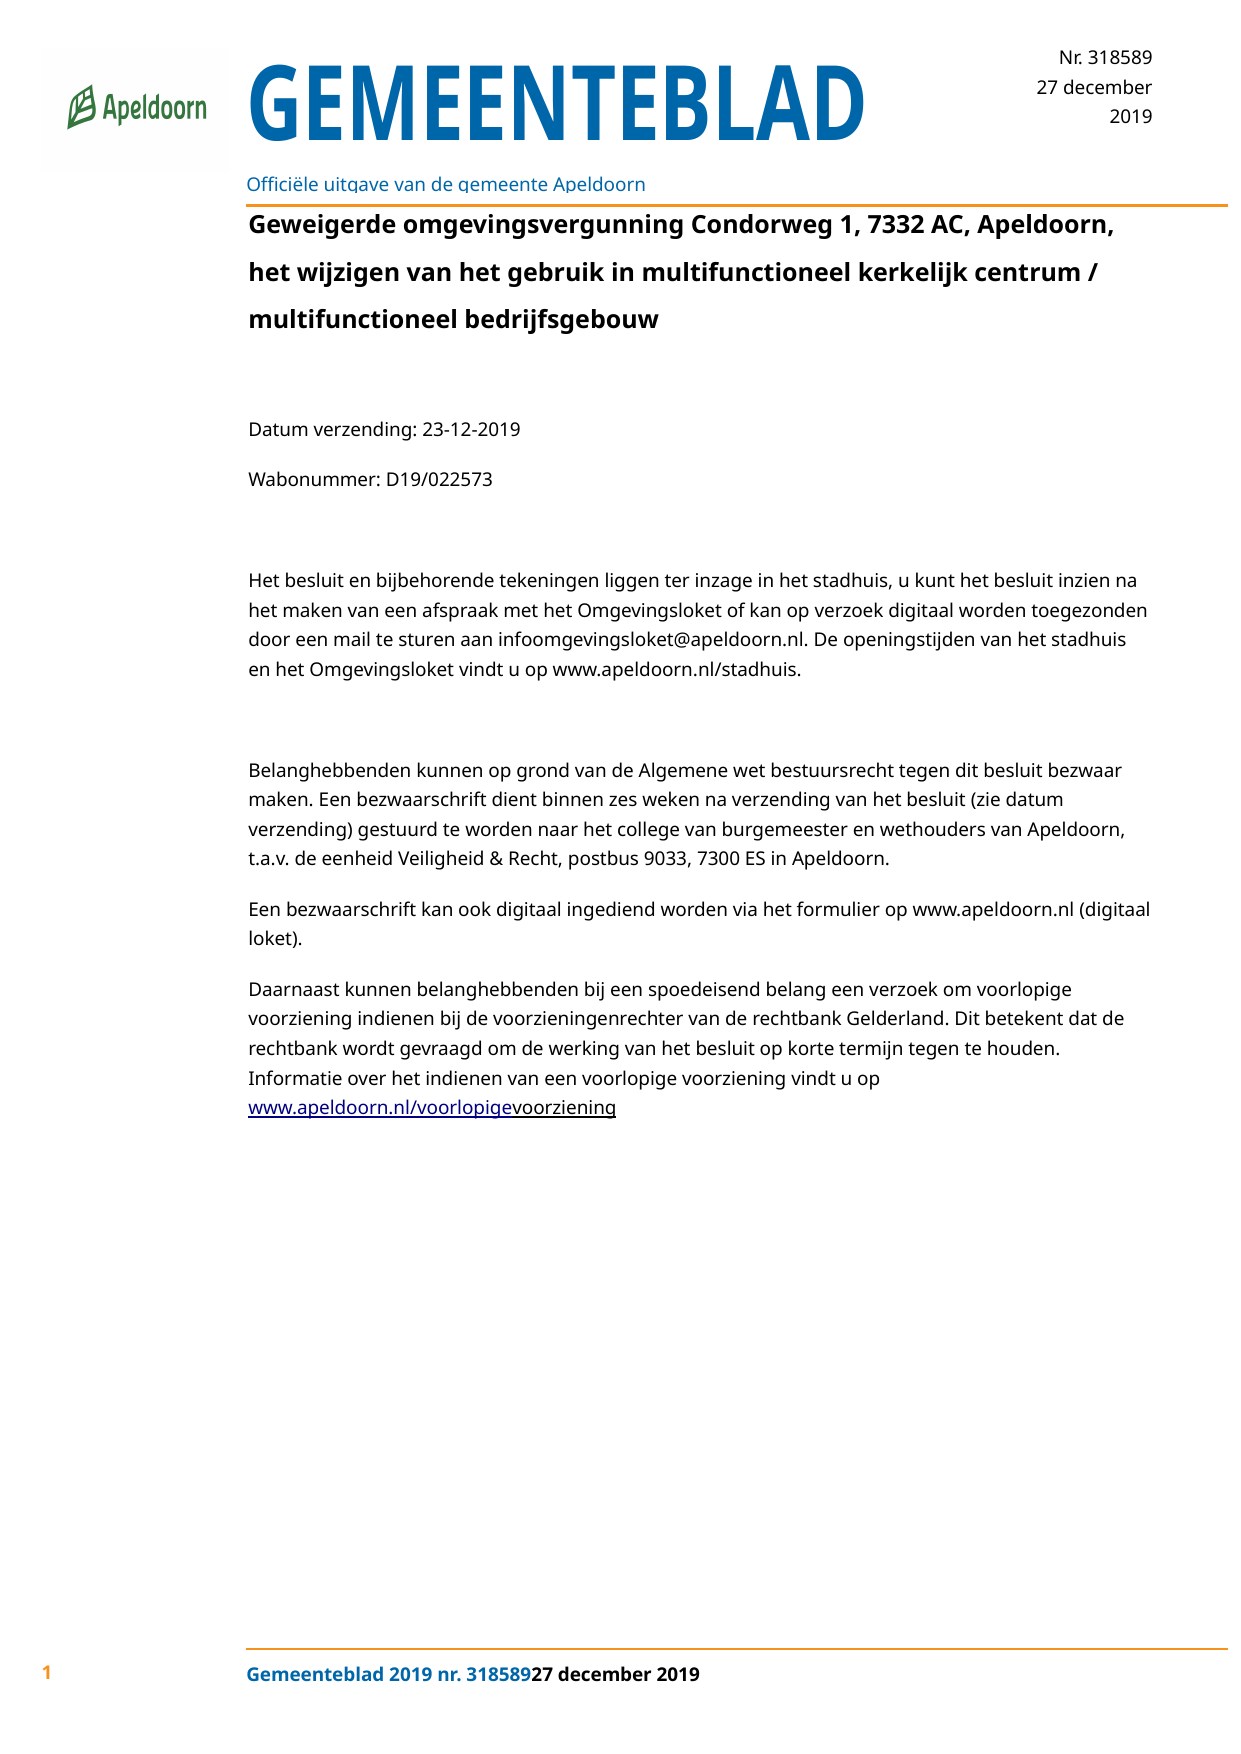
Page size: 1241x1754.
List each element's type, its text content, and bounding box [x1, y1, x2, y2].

text Een bezwaarschrift kan ook digitaal ingediend worden via het formulier op www.apeldoorn.nl (digitaal loket). [248, 896, 1152, 951]
picture [41, 47, 231, 172]
text Datum verzending: 23-12-2019 [248, 416, 1152, 442]
text Het besluit en bijbehorende tekeningen liggen ter inzage in het stadhuis, u kunt het besluit inzien na het maken van een afspraak met het Omgevingsloket of kan op verzoek digitaal worden toegezonden door een mail te sturen aan infoomgevingsloket@apeldoorn.nl. De openingstijden van het stadhuis en het Omgevingsloket vindt u op www.apeldoorn.nl/stadhuis. [248, 567, 1152, 682]
text Geweigerde omgevingsvergunning Condorweg 1, 7332 AC, Apeldoorn, het wijzigen van het gebruik in multifunctioneel kerkelijk centrum / multifunctioneel bedrijfsgebouw [248, 207, 1152, 336]
text Belanghebbenden kunnen op grond van de Algemene wet bestuursrecht tegen dit besluit bezwaar maken. Een bezwaarschrift dient binnen zes weken na verzending van het besluit (zie datum verzending) gestuurd te worden naar het college van burgemeester en wethouders van Apeldoorn, t.a.v. de eenheid Veiligheid & Recht, postbus 9033, 7300 ES in Apeldoorn. [248, 757, 1152, 871]
text Wabonummer: D19/022573 [248, 466, 1152, 492]
text Daarnaast kunnen belanghebbenden bij een spoedeisend belang een verzoek om voorlopige voorziening indienen bij de voorzieningenrechter van de rechtbank Gelderland. Dit betekent dat de rechtbank wordt gevraagd om de werking van het besluit op korte termijn tegen te houden. Informatie over het indienen van een voorlopige voorziening vindt u op www.apeldoorn.nl/voorlopigevoorziening [248, 976, 1152, 1120]
